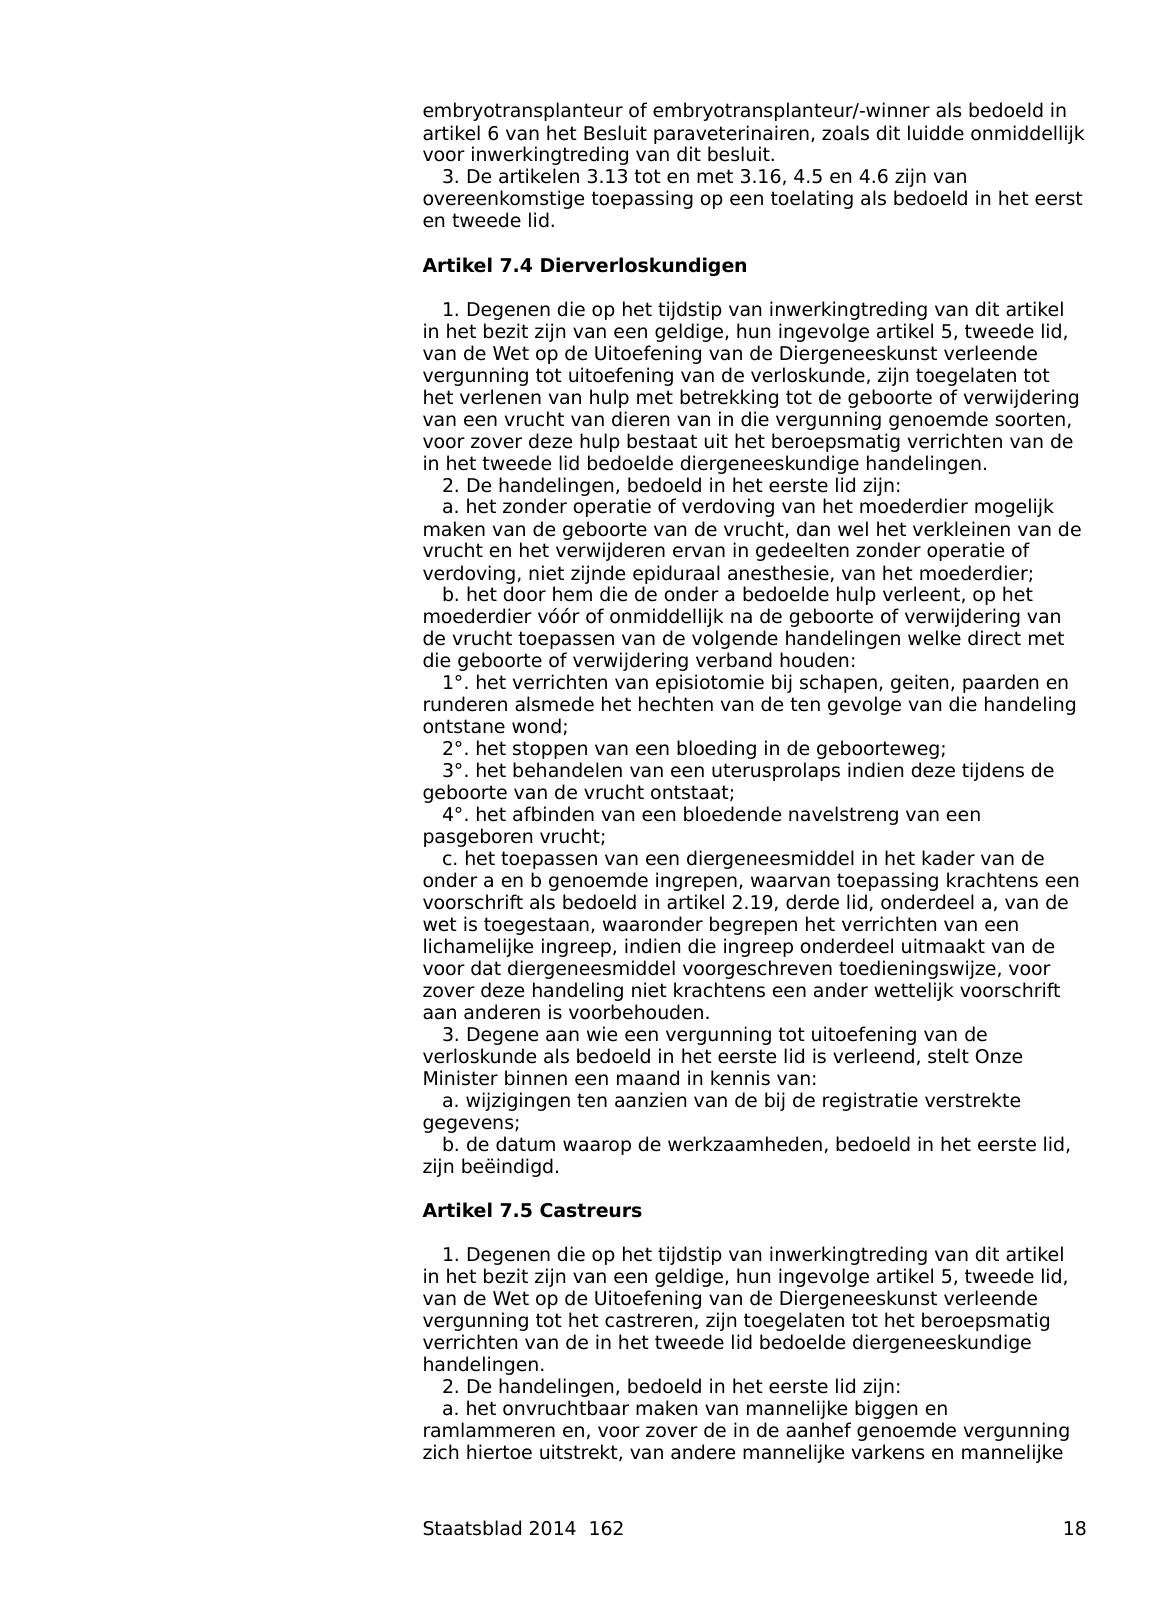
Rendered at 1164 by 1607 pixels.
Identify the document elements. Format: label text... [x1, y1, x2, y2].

text 1. Degenen die op het tijdstip van inwerkingtreding van dit artikel in het bezit zijn van een geldige, hun ingevolge artikel 5, tweede lid, van de Wet op de Uitoefening van de Diergeneeskunst verleende vergunning tot het castreren, zijn toegelaten tot het beroepsmatig verrichten van de in het tweede lid bedoelde diergeneeskundige handelingen. [422, 1244, 1087, 1376]
text 3. De artikelen 3.13 tot en met 3.16, 4.5 en 4.6 zijn van overeenkomstige toepassing op een toelating als bedoeld in het eerst en tweede lid. [422, 166, 1087, 232]
text a. het zonder operatie of verdoving van het moederdier mogelijk maken van de geboorte van de vrucht, dan wel het verkleinen van de vrucht en het verwijderen ervan in gedeelten zonder operatie of verdoving, niet zijnde epiduraal anesthesie, van het moederdier; [422, 496, 1087, 584]
text 2. De handelingen, bedoeld in het eerste lid zijn: [422, 474, 1087, 496]
text b. de datum waarop de werkzaamheden, bedoeld in het eerste lid, zijn beëindigd. [422, 1134, 1087, 1178]
subtitle Artikel 7.5 Castreurs [422, 1200, 1087, 1222]
text 2. De handelingen, bedoeld in het eerste lid zijn: [422, 1376, 1087, 1398]
text a. het onvruchtbaar maken van mannelijke biggen en ramlammeren en, voor zover de in de aanhef genoemde vergunning zich hiertoe uitstrekt, van andere mannelijke varkens en mannelijke [422, 1398, 1087, 1464]
subtitle Artikel 7.4 Dierverloskundigen [422, 254, 1087, 276]
text c. het toepassen van een diergeneesmiddel in het kader van de onder a en b genoemde ingrepen, waarvan toepassing krachtens een voorschrift als bedoeld in artikel 2.19, derde lid, onderdeel a, van de wet is toegestaan, waaronder begrepen het verrichten van een lichamelijke ingreep, indien die ingreep onderdeel uitmaakt van de voor dat diergeneesmiddel voorgeschreven toedieningswijze, voor zover deze handeling niet krachtens een ander wettelijk voorschrift aan anderen is voorbehouden. [422, 848, 1087, 1024]
text 4°. het afbinden van een bloedende navelstreng van een pasgeboren vrucht; [422, 804, 1087, 848]
text embryotransplanteur of embryotransplanteur/-winner als bedoeld in artikel 6 van het Besluit paraveterinairen, zoals dit luidde onmiddellijk voor inwerkingtreding van dit besluit. [422, 100, 1087, 166]
text 1. Degenen die op het tijdstip van inwerkingtreding van dit artikel in het bezit zijn van een geldige, hun ingevolge artikel 5, tweede lid, van de Wet op de Uitoefening van de Diergeneeskunst verleende vergunning tot uitoefening van de verloskunde, zijn toegelaten tot het verlenen van hulp met betrekking tot de geboorte of verwijdering van een vrucht van dieren van in die vergunning genoemde soorten, voor zover deze hulp bestaat uit het beroepsmatig verrichten van de in het tweede lid bedoelde diergeneeskundige handelingen. [422, 299, 1087, 474]
text a. wijzigingen ten aanzien van de bij de registratie verstrekte gegevens; [422, 1090, 1087, 1134]
text 1°. het verrichten van episiotomie bij schapen, geiten, paarden en runderen alsmede het hechten van de ten gevolge van die handeling ontstane wond; [422, 672, 1087, 738]
text 3°. het behandelen van een uterusprolaps indien deze tijdens de geboorte van de vrucht ontstaat; [422, 760, 1087, 804]
text 3. Degene aan wie een vergunning tot uitoefening van de verloskunde als bedoeld in het eerste lid is verleend, stelt Onze Minister binnen een maand in kennis van: [422, 1024, 1087, 1090]
text b. het door hem die de onder a bedoelde hulp verleent, op het moederdier vóór of onmiddellijk na de geboorte of verwijdering van de vrucht toepassen van de volgende handelingen welke direct met die geboorte of verwijdering verband houden: [422, 584, 1087, 672]
text 2°. het stoppen van een bloeding in de geboorteweg; [422, 738, 1087, 760]
